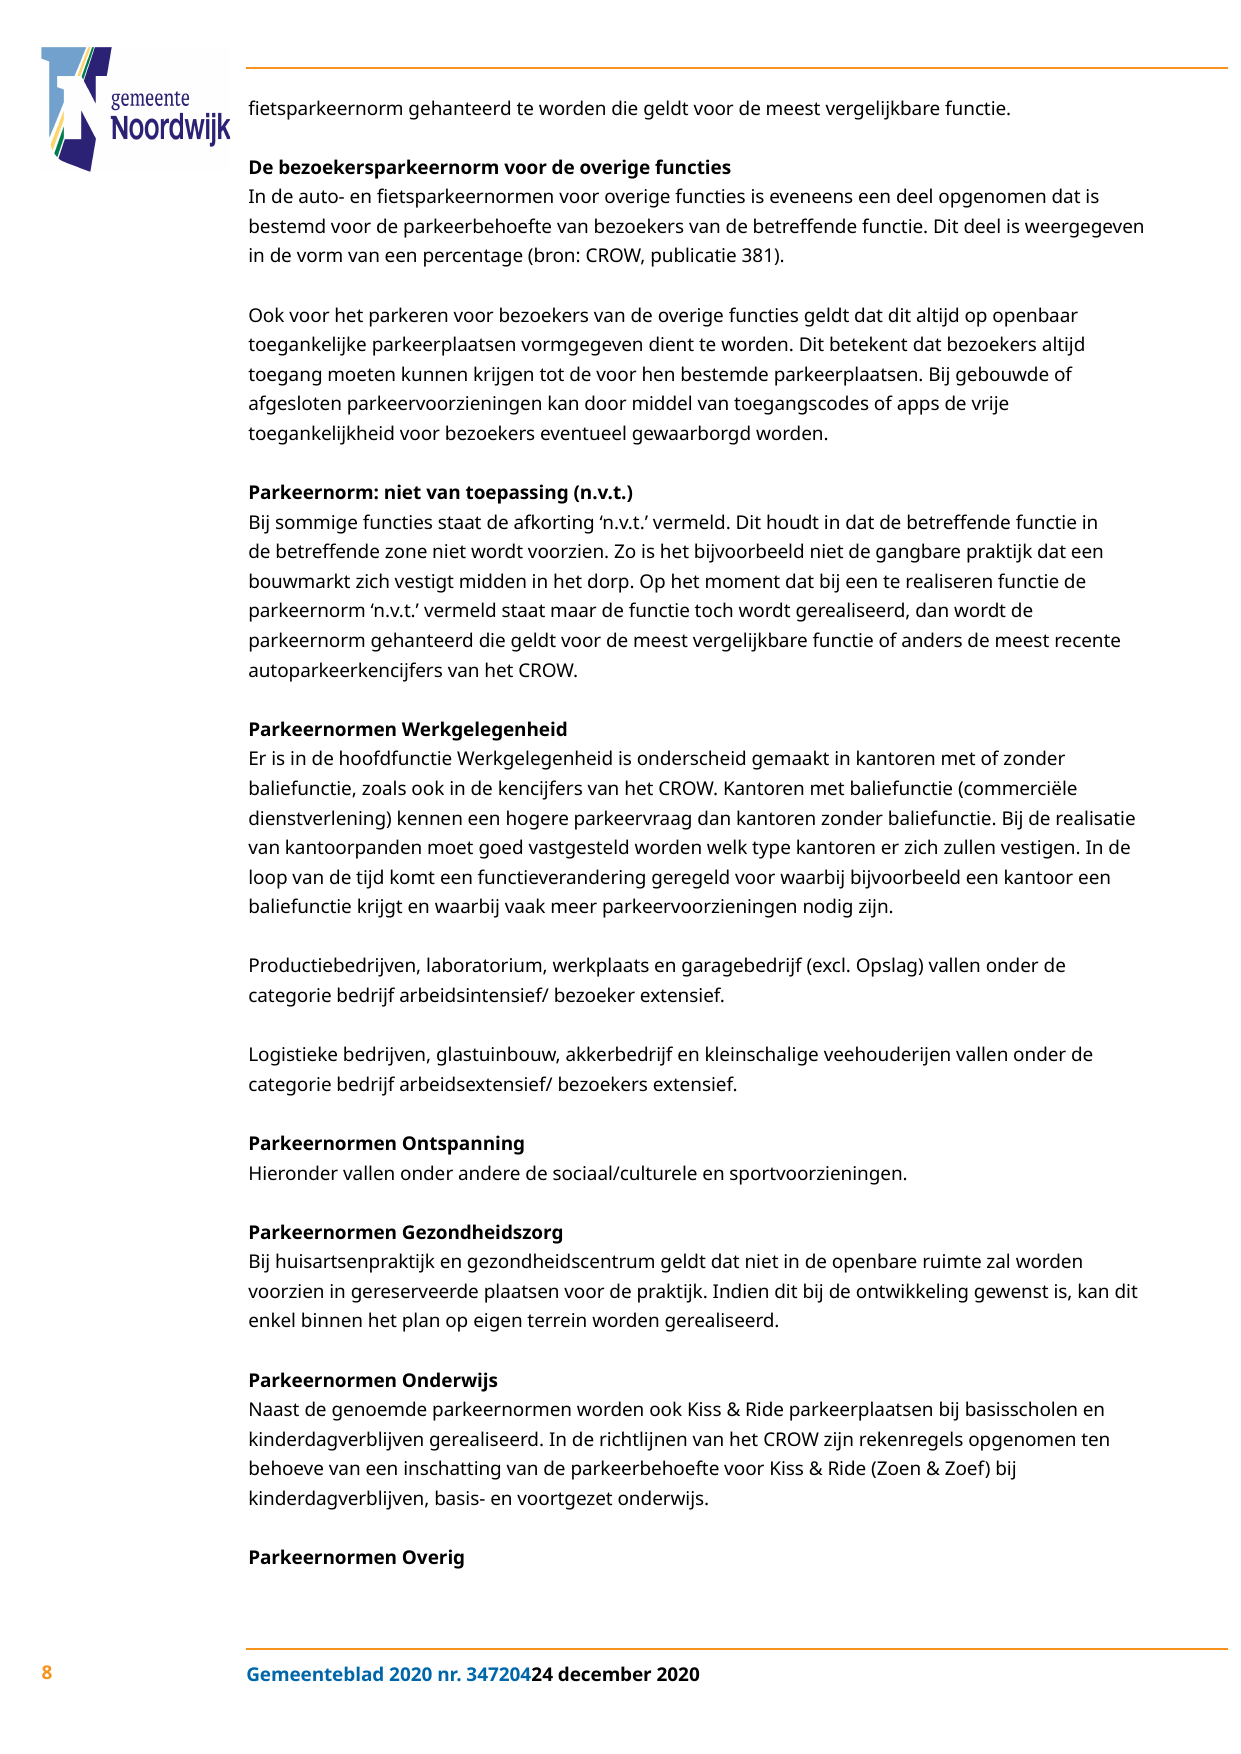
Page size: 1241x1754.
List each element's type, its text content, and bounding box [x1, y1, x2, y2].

text Hieronder vallen onder andere de sociaal/culturele en sportvoorzieningen. [248, 1160, 1152, 1186]
text Parkeernormen Onderwijs [248, 1367, 1152, 1393]
text Parkeernormen Werkgelegenheid [248, 716, 1152, 742]
text Logistieke bedrijven, glastuinbouw, akkerbedrijf en kleinschalige veehouderijen vallen onder de categorie bedrijf arbeidsextensief/ bezoekers extensief. [248, 1041, 1152, 1097]
text Productiebedrijven, laboratorium, werkplaats en garagebedrijf (excl. Opslag) vallen onder de categorie bedrijf arbeidsintensief/ bezoeker extensief. [248, 953, 1152, 1008]
text Bij sommige functies staat de afkorting ‘n.v.t.’ vermeld. Dit houdt in dat de betreffende functie in [248, 509, 1152, 535]
text Parkeernorm: niet van toepassing (n.v.t.) [248, 479, 1152, 505]
text Parkeernormen Overig [248, 1544, 1152, 1570]
text de betreffende zone niet wordt voorzien. Zo is het bijvoorbeeld niet de gangbare praktijk dat een bouwmarkt zich vestigt midden in het dorp. Op het moment dat bij een te realiseren functie de parkeernorm ‘n.v.t.’ vermeld staat maar de functie toch wordt gerealiseerd, dan wordt de parkeernorm gehanteerd die geldt voor de meest vergelijkbare functie of anders de meest recente autoparkeerkencijfers van het CROW. [248, 538, 1152, 683]
text Parkeernormen Gezondheidszorg [248, 1219, 1152, 1245]
text Naast de genoemde parkeernormen worden ook Kiss & Ride parkeerplaatsen bij basisscholen en kinderdagverblijven gerealiseerd. In de richtlijnen van het CROW zijn rekenregels opgenomen ten behoeve van een inschatting van de parkeerbehoefte voor Kiss & Ride (Zoen & Zoef) bij kinderdagverblijven, basis- en voortgezet onderwijs. [248, 1396, 1152, 1511]
text Parkeernormen Ontspanning [248, 1130, 1152, 1156]
picture [41, 47, 231, 172]
text In de auto- en fietsparkeernormen voor overige functies is eveneens een deel opgenomen dat is bestemd voor de parkeerbehoefte van bezoekers van de betreffende functie. Dit deel is weergegeven in de vorm van een percentage (bron: CROW, publicatie 381). [248, 183, 1152, 268]
text fietsparkeernorm gehanteerd te worden die geldt voor de meest vergelijkbare functie. [248, 95, 1152, 121]
text Er is in de hoofdfunctie Werkgelegenheid is onderscheid gemaakt in kantoren met of zonder baliefunctie, zoals ook in de kencijfers van het CROW. Kantoren met baliefunctie (commerciële dienstverlening) kennen een hogere parkeervraag dan kantoren zonder baliefunctie. Bij de realisatie van kantoorpanden moet goed vastgesteld worden welk type kantoren er zich zullen vestigen. In de loop van de tijd komt een functieverandering geregeld voor waarbij bijvoorbeeld een kantoor een baliefunctie krijgt en waarbij vaak meer parkeervoorzieningen nodig zijn. [248, 746, 1152, 919]
text De bezoekersparkeernorm voor de overige functies [248, 154, 1152, 180]
text Ook voor het parkeren voor bezoekers van de overige functies geldt dat dit altijd op openbaar toegankelijke parkeerplaatsen vormgegeven dient te worden. Dit betekent dat bezoekers altijd toegang moeten kunnen krijgen tot de voor hen bestemde parkeerplaatsen. Bij gebouwde of afgesloten parkeervoorzieningen kan door middel van toegangscodes of apps de vrije toegankelijkheid voor bezoekers eventueel gewaarborgd worden. [248, 302, 1152, 446]
text Bij huisartsenpraktijk en gezondheidscentrum geldt dat niet in de openbare ruimte zal worden voorzien in gereserveerde plaatsen voor de praktijk. Indien dit bij de ontwikkeling gewenst is, kan dit enkel binnen het plan op eigen terrein worden gerealiseerd. [248, 1248, 1152, 1333]
